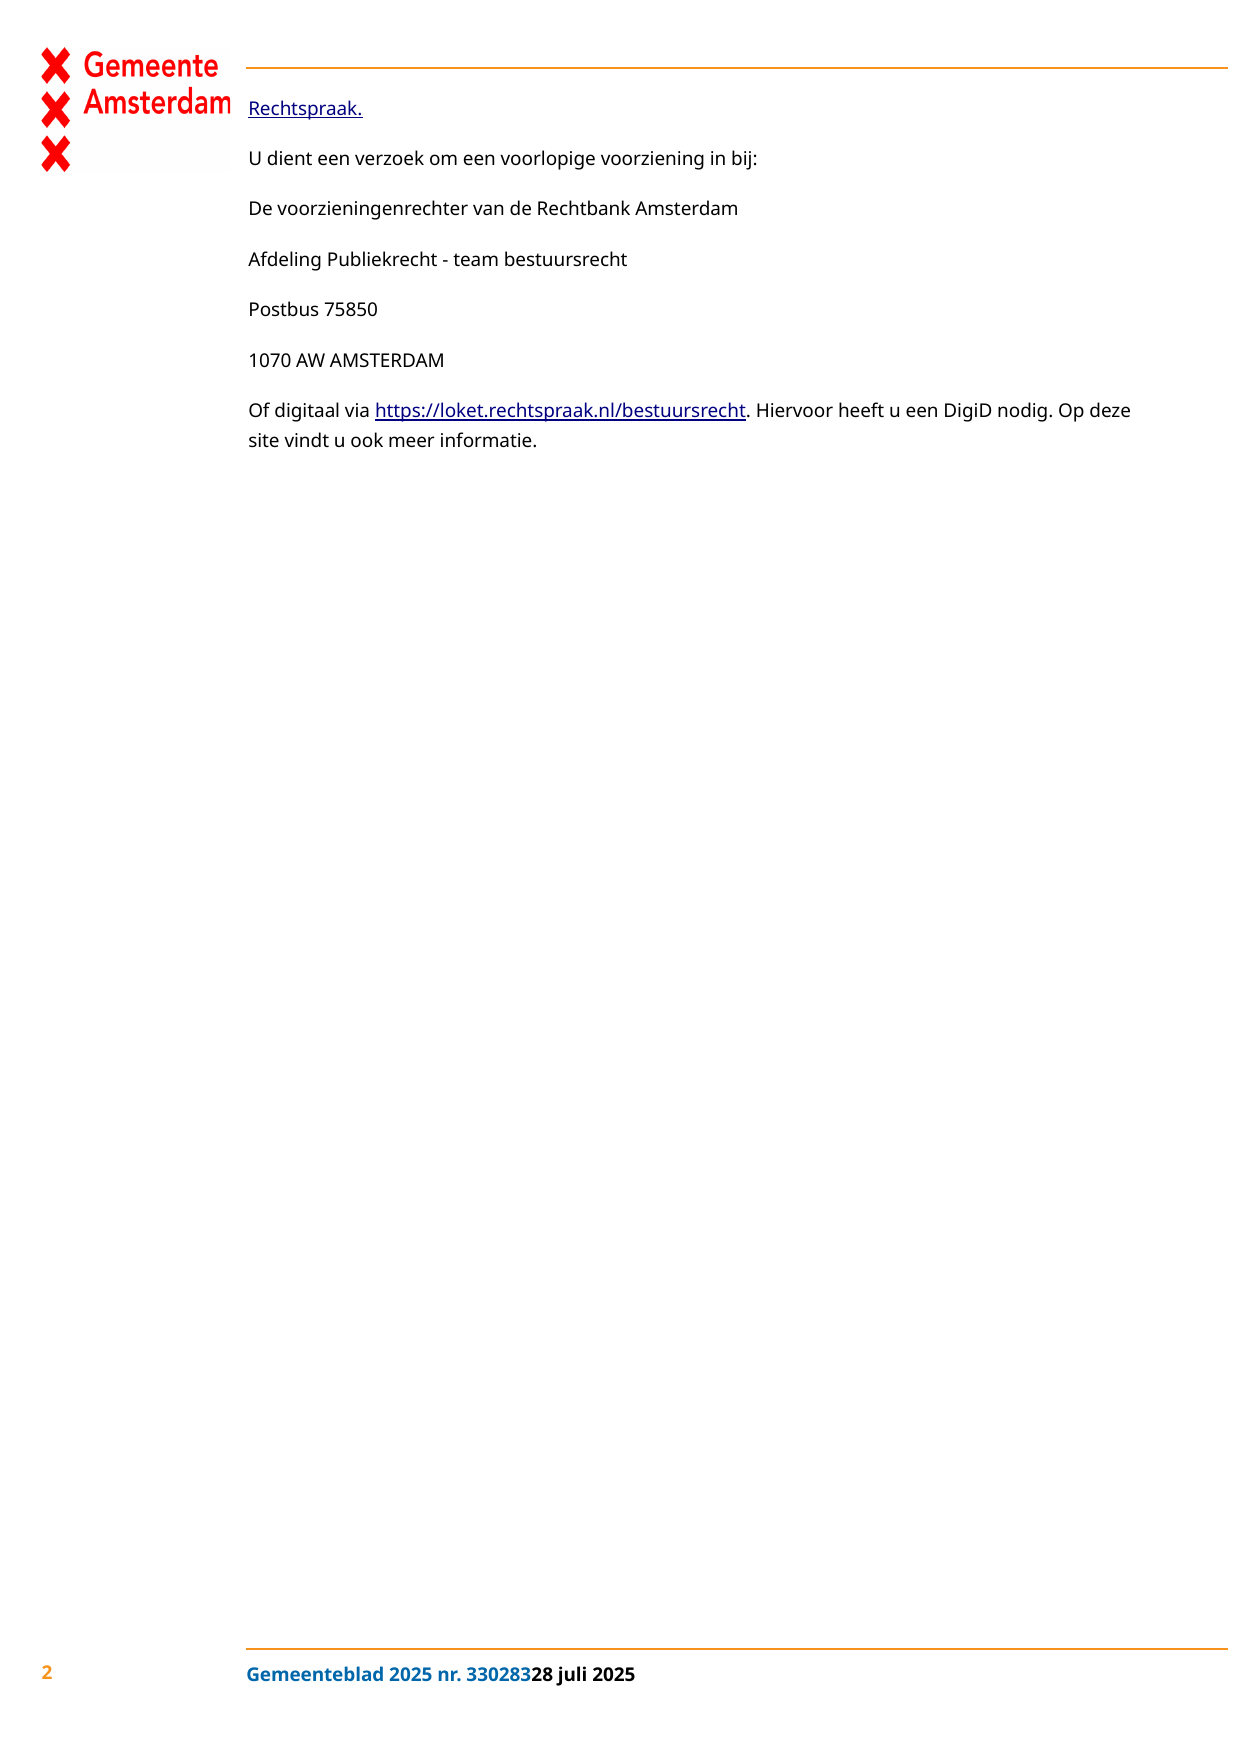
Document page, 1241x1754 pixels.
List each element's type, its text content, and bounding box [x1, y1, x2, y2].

text Afdeling Publiekrecht - team bestuursrecht [248, 246, 1152, 272]
text Of digitaal via https://loket.rechtspraak.nl/bestuursrecht. Hiervoor heeft u een DigiD nodig. Op deze site vindt u ook meer informatie. [248, 397, 1152, 453]
text 1070 AW AMSTERDAM [248, 347, 1152, 373]
picture [41, 47, 231, 172]
text Postbus 75850 [248, 296, 1152, 322]
text U dient een verzoek om een voorlopige voorziening in bij: [248, 145, 1152, 171]
text De voorzieningenrechter van de Rechtbank Amsterdam [248, 196, 1152, 221]
text Rechtspraak. [248, 95, 1152, 121]
